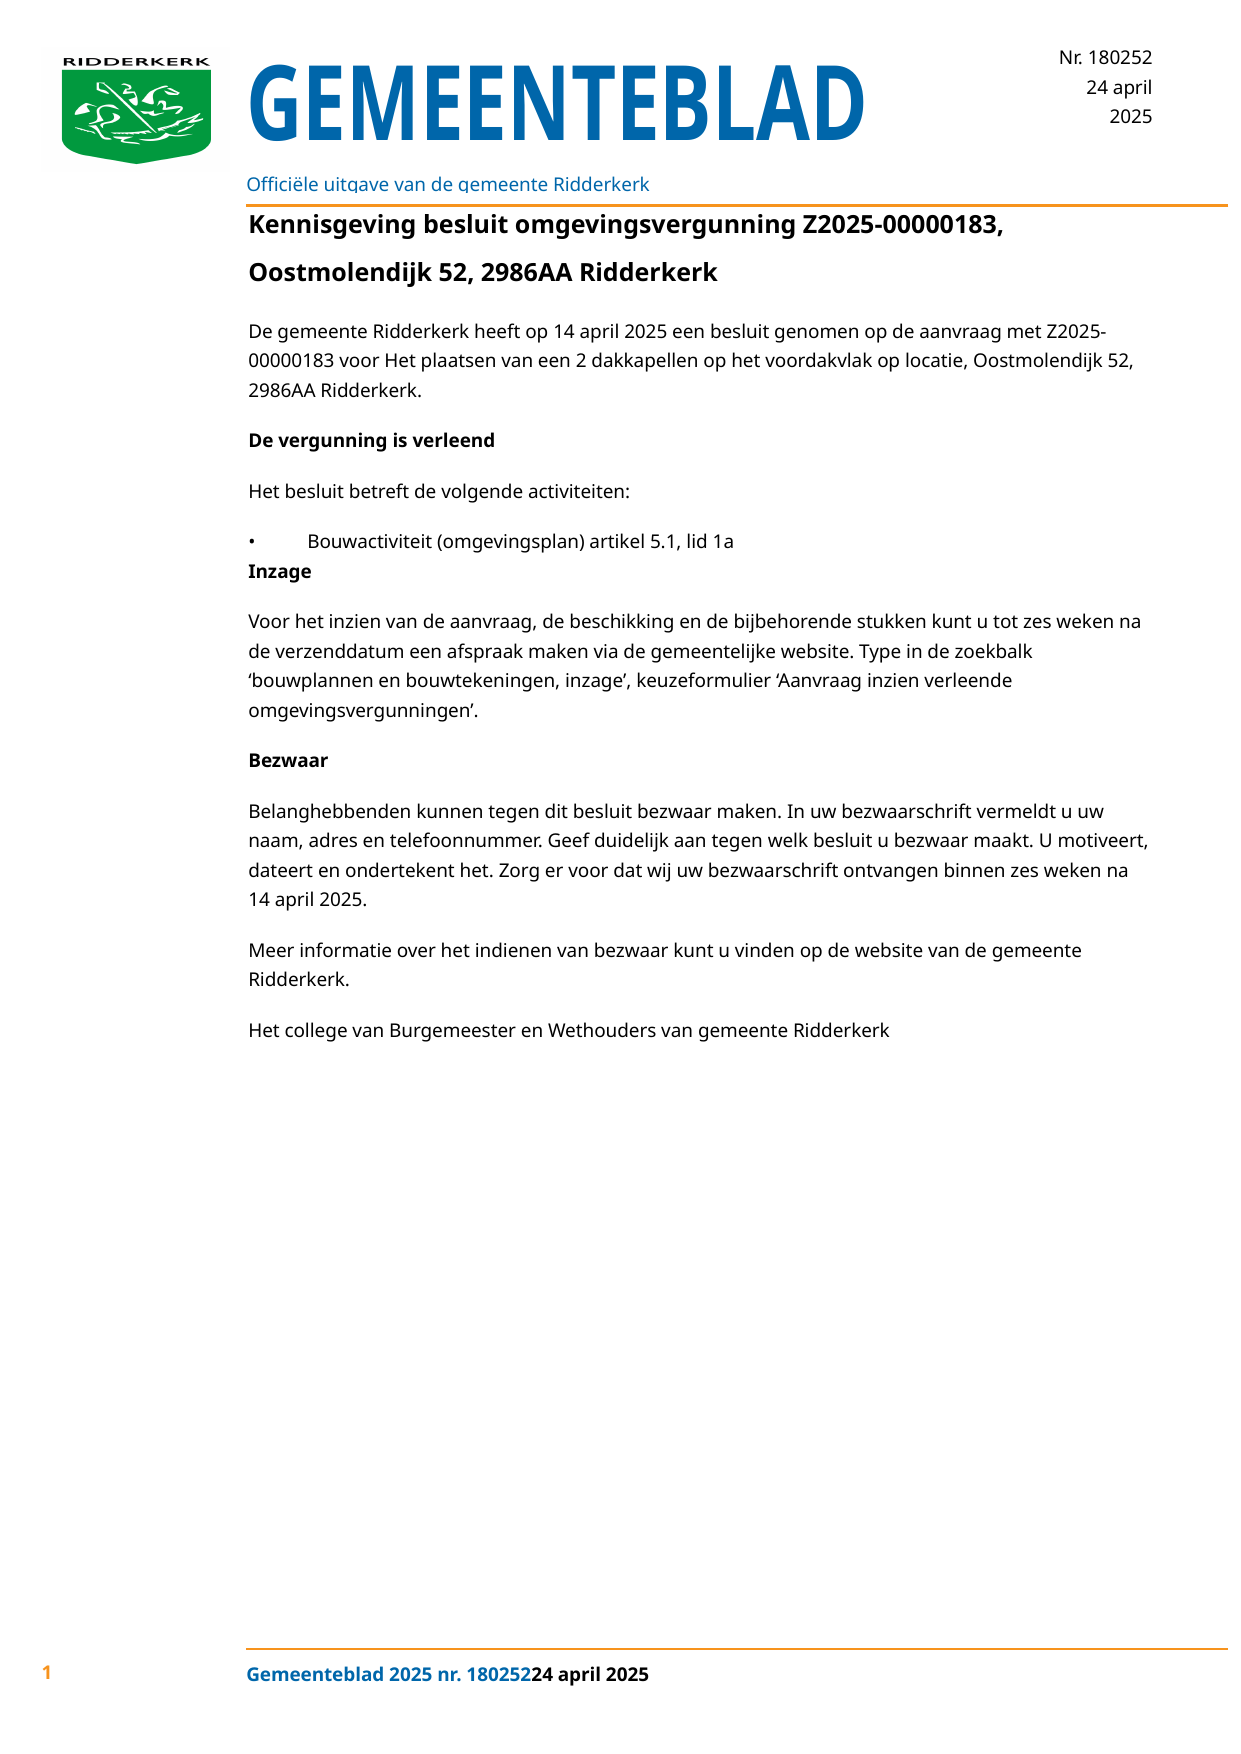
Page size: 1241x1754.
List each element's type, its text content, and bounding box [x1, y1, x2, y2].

text Bezwaar [248, 747, 1152, 773]
text De vergunning is verleend [248, 427, 1152, 453]
text Het college van Burgemeester en Wethouders van gemeente Ridderkerk [248, 1017, 1152, 1043]
text Meer informatie over het indienen van bezwaar kunt u vinden op de website van de gemeente Ridderkerk. [248, 937, 1152, 992]
text Het besluit betreft de volgende activiteiten: [248, 478, 1152, 504]
text Belanghebbenden kunnen tegen dit besluit bezwaar maken. In uw bezwaarschrift vermeldt u uw naam, adres en telefoonnummer. Geef duidelijk aan tegen welk besluit u bezwaar maakt. U motiveert, dateert en ondertekent het. Zorg er voor dat wij uw bezwaarschrift ontvangen binnen zes weken na 14 april 2025. [248, 798, 1152, 912]
text De gemeente Ridderkerk heeft op 14 april 2025 een besluit genomen op de aanvraag met Z2025-00000183 voor Het plaatsen van een 2 dakkapellen op het voordakvlak op locatie, Oostmolendijk 52, 2986AA Ridderkerk. [248, 318, 1152, 403]
text Inzage [248, 558, 1152, 584]
text Kennisgeving besluit omgevingsvergunning Z2025-00000183, Oostmolendijk 52, 2986AA Ridderkerk [248, 207, 1152, 288]
picture [41, 47, 231, 172]
list Bouwactiviteit (omgevingsplan) artikel 5.1, lid 1a [248, 528, 1152, 554]
text Voor het inzien van de aanvraag, de beschikking en de bijbehorende stukken kunt u tot zes weken na de verzenddatum een afspraak maken via de gemeentelijke website. Type in de zoekbalk ‘bouwplannen en bouwtekeningen, inzage’, keuzeformulier ‘Aanvraag inzien verleende omgevingsvergunningen’. [248, 608, 1152, 723]
